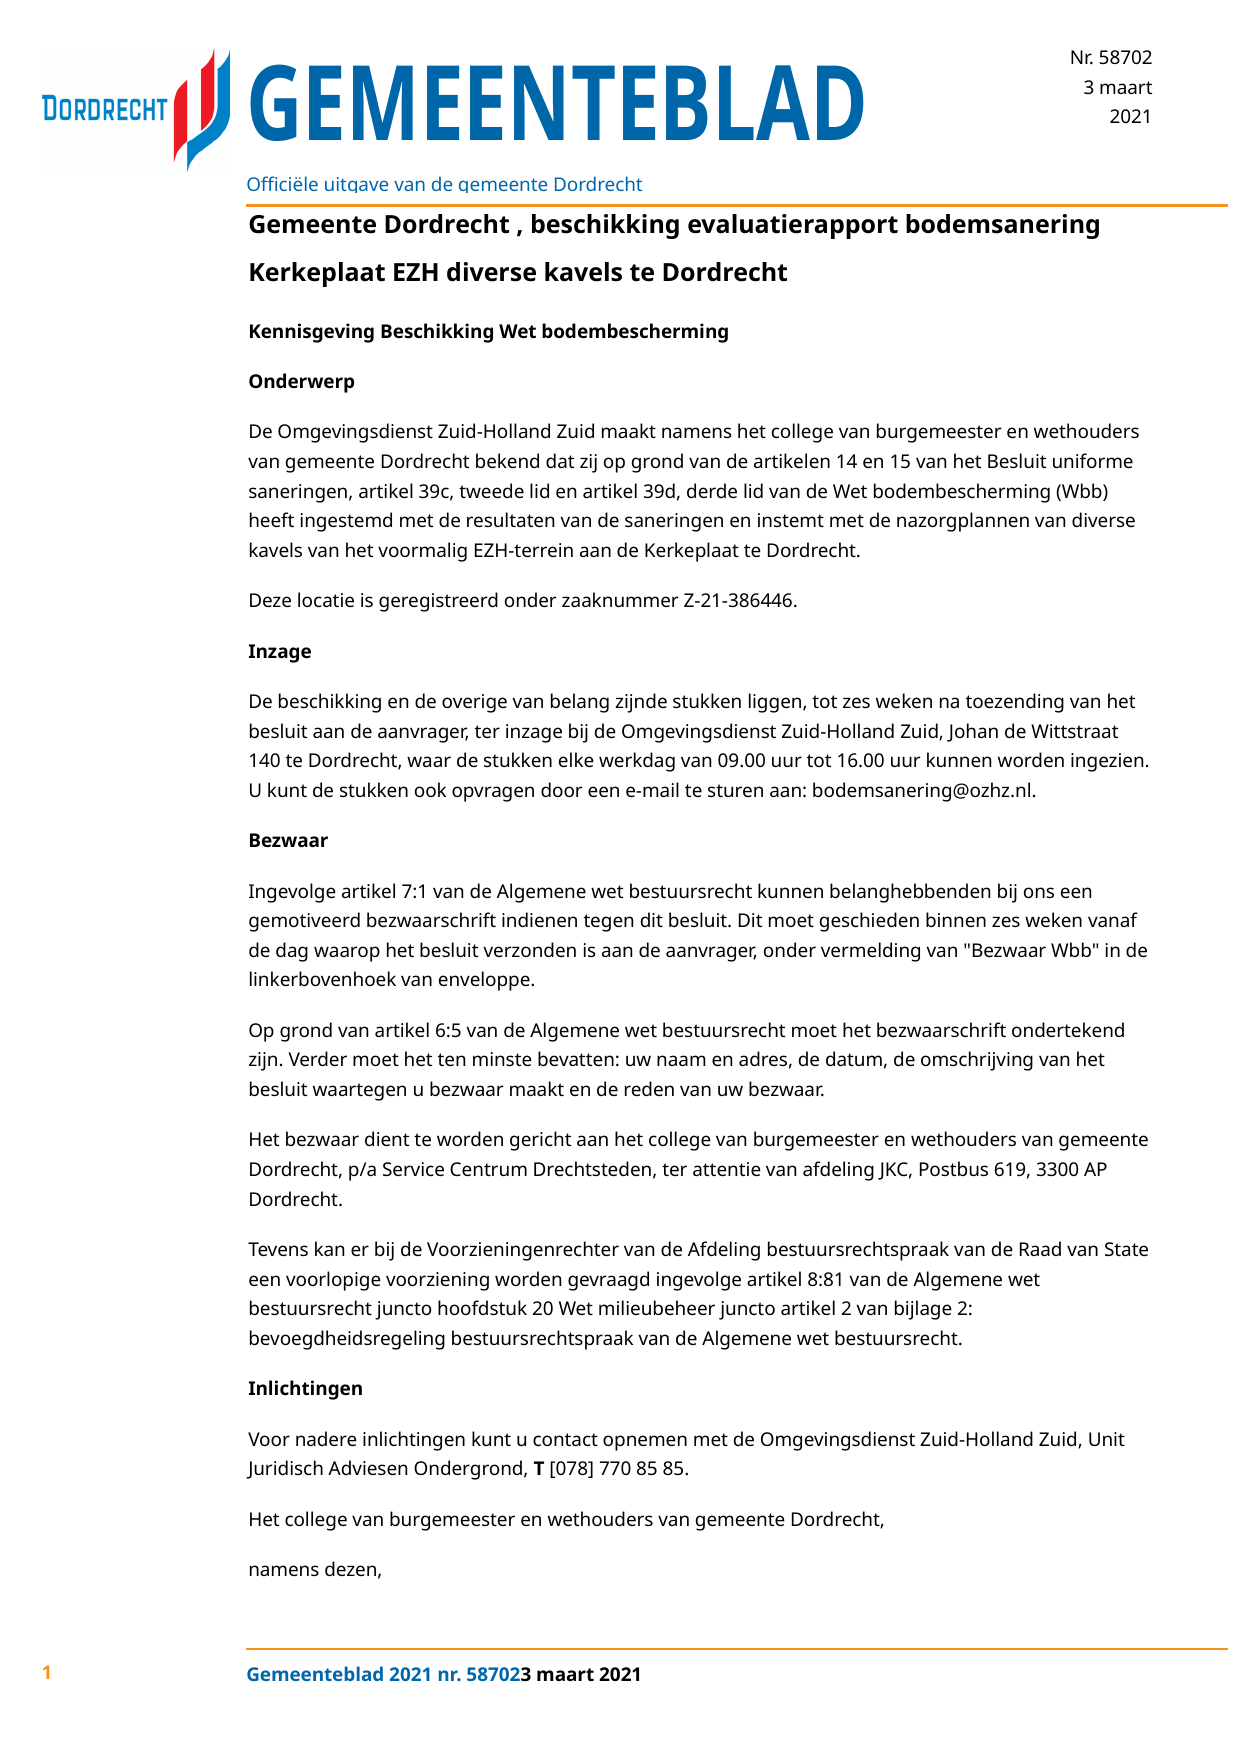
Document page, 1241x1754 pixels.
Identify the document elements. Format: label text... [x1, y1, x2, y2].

text Bezwaar [248, 827, 1152, 853]
text Het college van burgemeester en wethouders van gemeente Dordrecht, [248, 1506, 1152, 1532]
picture [41, 47, 231, 172]
text Inzage [248, 638, 1152, 664]
text Gemeente Dordrecht , beschikking evaluatierapport bodemsanering Kerkeplaat EZH diverse kavels te Dordrecht [248, 207, 1152, 288]
text De beschikking en de overige van belang zijnde stukken liggen, tot zes weken na toezending van het besluit aan de aanvrager, ter inzage bij de Omgevingsdienst Zuid-Holland Zuid, Johan de Wittstraat 140 te Dordrecht, waar de stukken elke werkdag van 09.00 uur tot 16.00 uur kunnen worden ingezien. U kunt de stukken ook opvragen door een e-mail te sturen aan: bodemsanering@ozhz.nl. [248, 688, 1152, 803]
text Het bezwaar dient te worden gericht aan het college van burgemeester en wethouders van gemeente Dordrecht, p/a Service Centrum Drechtsteden, ter attentie van afdeling JKC, Postbus 619, 3300 AP Dordrecht. [248, 1127, 1152, 1212]
text Ingevolge artikel 7:1 van de Algemene wet bestuursrecht kunnen belanghebbenden bij ons een gemotiveerd bezwaarschrift indienen tegen dit besluit. Dit moet geschieden binnen zes weken vanaf de dag waarop het besluit verzonden is aan de aanvrager, onder vermelding van "Bezwaar Wbb" in de linkerbovenhoek van enveloppe. [248, 878, 1152, 992]
text Voor nadere inlichtingen kunt u contact opnemen met de Omgevingsdienst Zuid-Holland Zuid, Unit Juridisch Adviesen Ondergrond, T [078] 770 85 85. [248, 1426, 1152, 1481]
text Kennisgeving Beschikking Wet bodembescherming [248, 318, 1152, 344]
text Op grond van artikel 6:5 van de Algemene wet bestuursrecht moet het bezwaarschrift ondertekend zijn. Verder moet het ten minste bevatten: uw naam en adres, de datum, de omschrijving van het besluit waartegen u bezwaar maakt en de reden van uw bezwaar. [248, 1017, 1152, 1102]
text Deze locatie is geregistreerd onder zaaknummer Z-21-386446. [248, 587, 1152, 613]
text Onderwerp [248, 368, 1152, 394]
text Inlichtingen [248, 1375, 1152, 1401]
text De Omgevingsdienst Zuid-Holland Zuid maakt namens het college van burgemeester en wethouders van gemeente Dordrecht bekend dat zij op grond van de artikelen 14 en 15 van het Besluit uniforme saneringen, artikel 39c, tweede lid en artikel 39d, derde lid van de Wet bodembescherming (Wbb) heeft ingestemd met de resultaten van de saneringen en instemt met de nazorgplannen van diverse kavels van het voormalig EZH-terrein aan de Kerkeplaat te Dordrecht. [248, 419, 1152, 563]
text Tevens kan er bij de Voorzieningenrechter van de Afdeling bestuursrechtspraak van de Raad van State een voorlopige voorziening worden gevraagd ingevolge artikel 8:81 van de Algemene wet bestuursrecht juncto hoofdstuk 20 Wet milieubeheer juncto artikel 2 van bijlage 2: bevoegdheidsregeling bestuursrechtspraak van de Algemene wet bestuursrecht. [248, 1236, 1152, 1351]
text namens dezen, [248, 1556, 1152, 1582]
